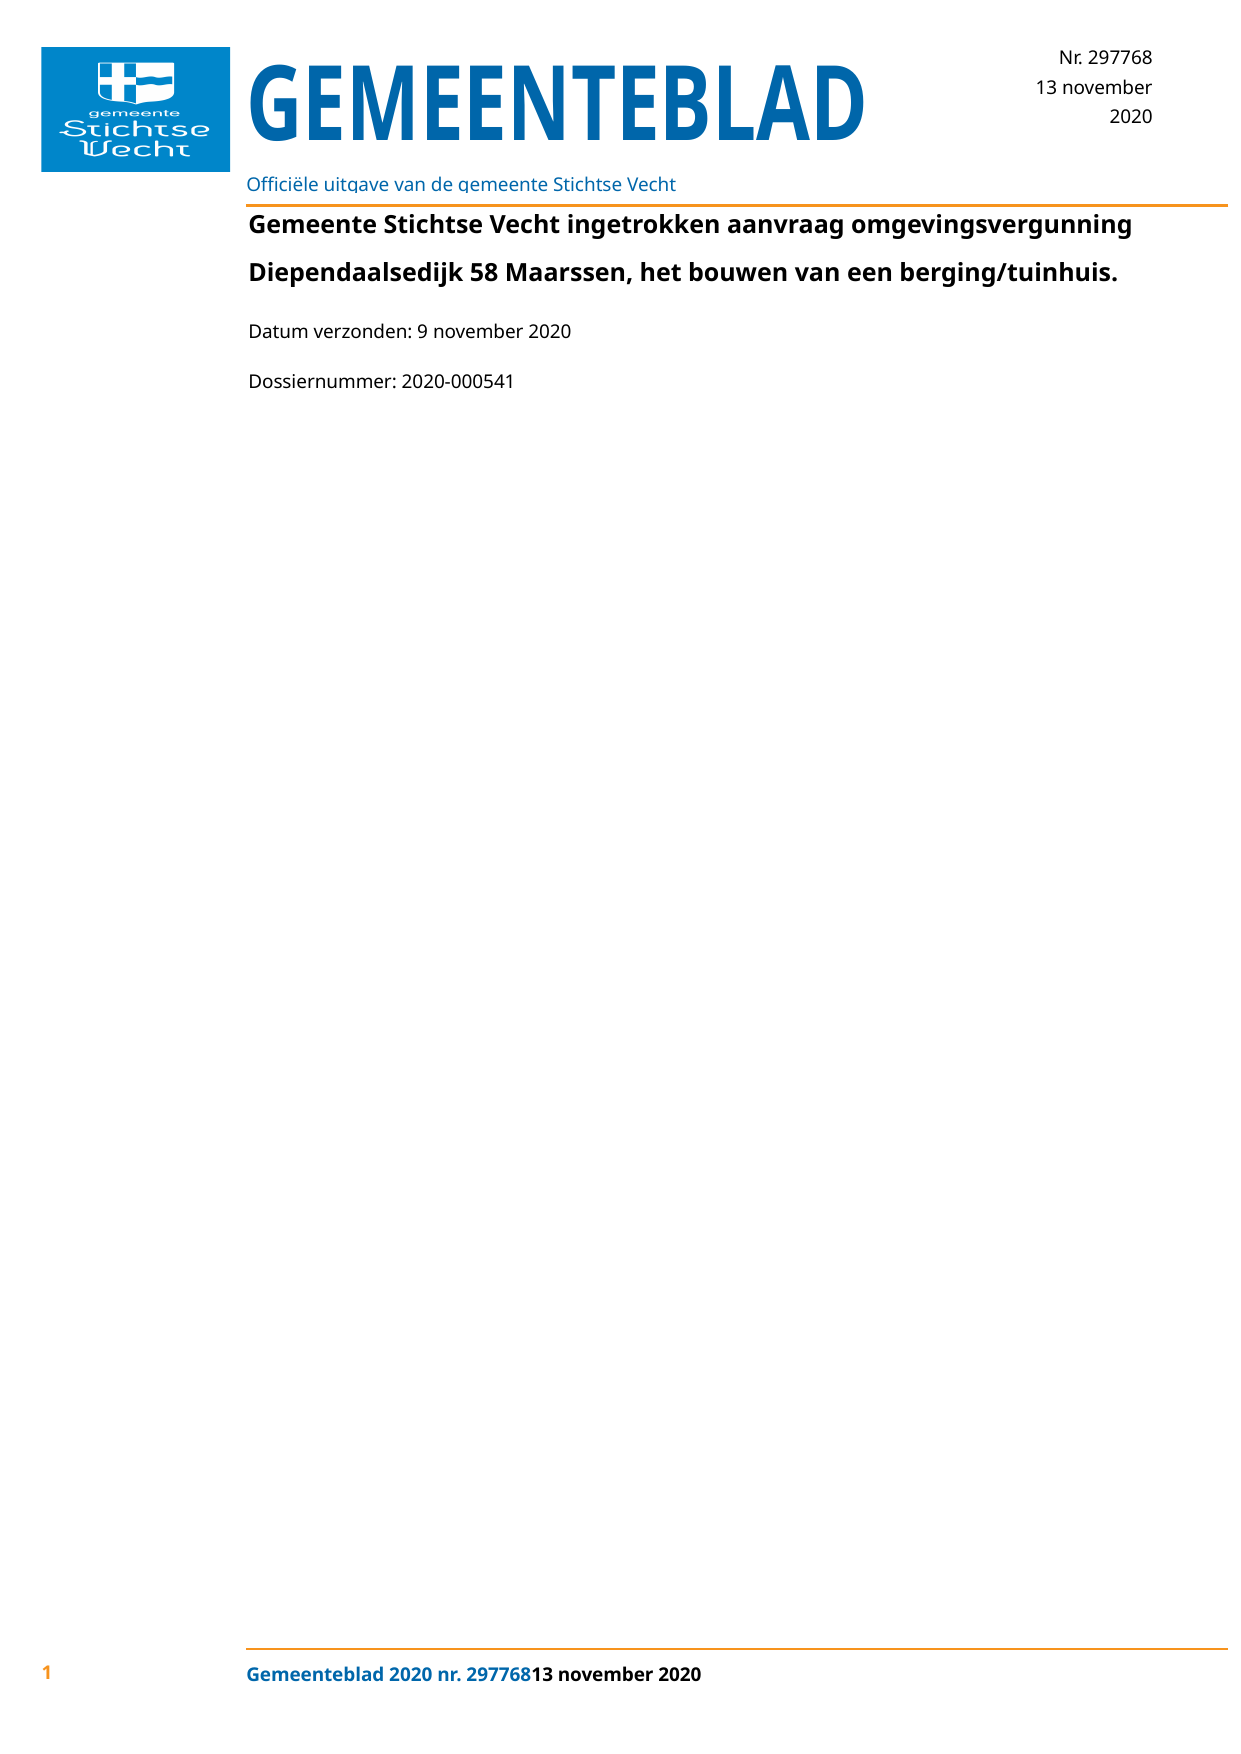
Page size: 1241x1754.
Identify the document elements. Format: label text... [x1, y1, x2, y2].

picture [137, 63, 174, 103]
text Dossiernummer: 2020-000541 [248, 368, 1152, 394]
text Datum verzonden: 9 november 2020 [248, 318, 1152, 344]
text Gemeente Stichtse Vecht ingetrokken aanvraag omgevingsvergunning Diependaalsedijk 58 Maarssen, het bouwen van een berging/tuinhuis. [248, 207, 1152, 288]
picture [99, 63, 135, 101]
